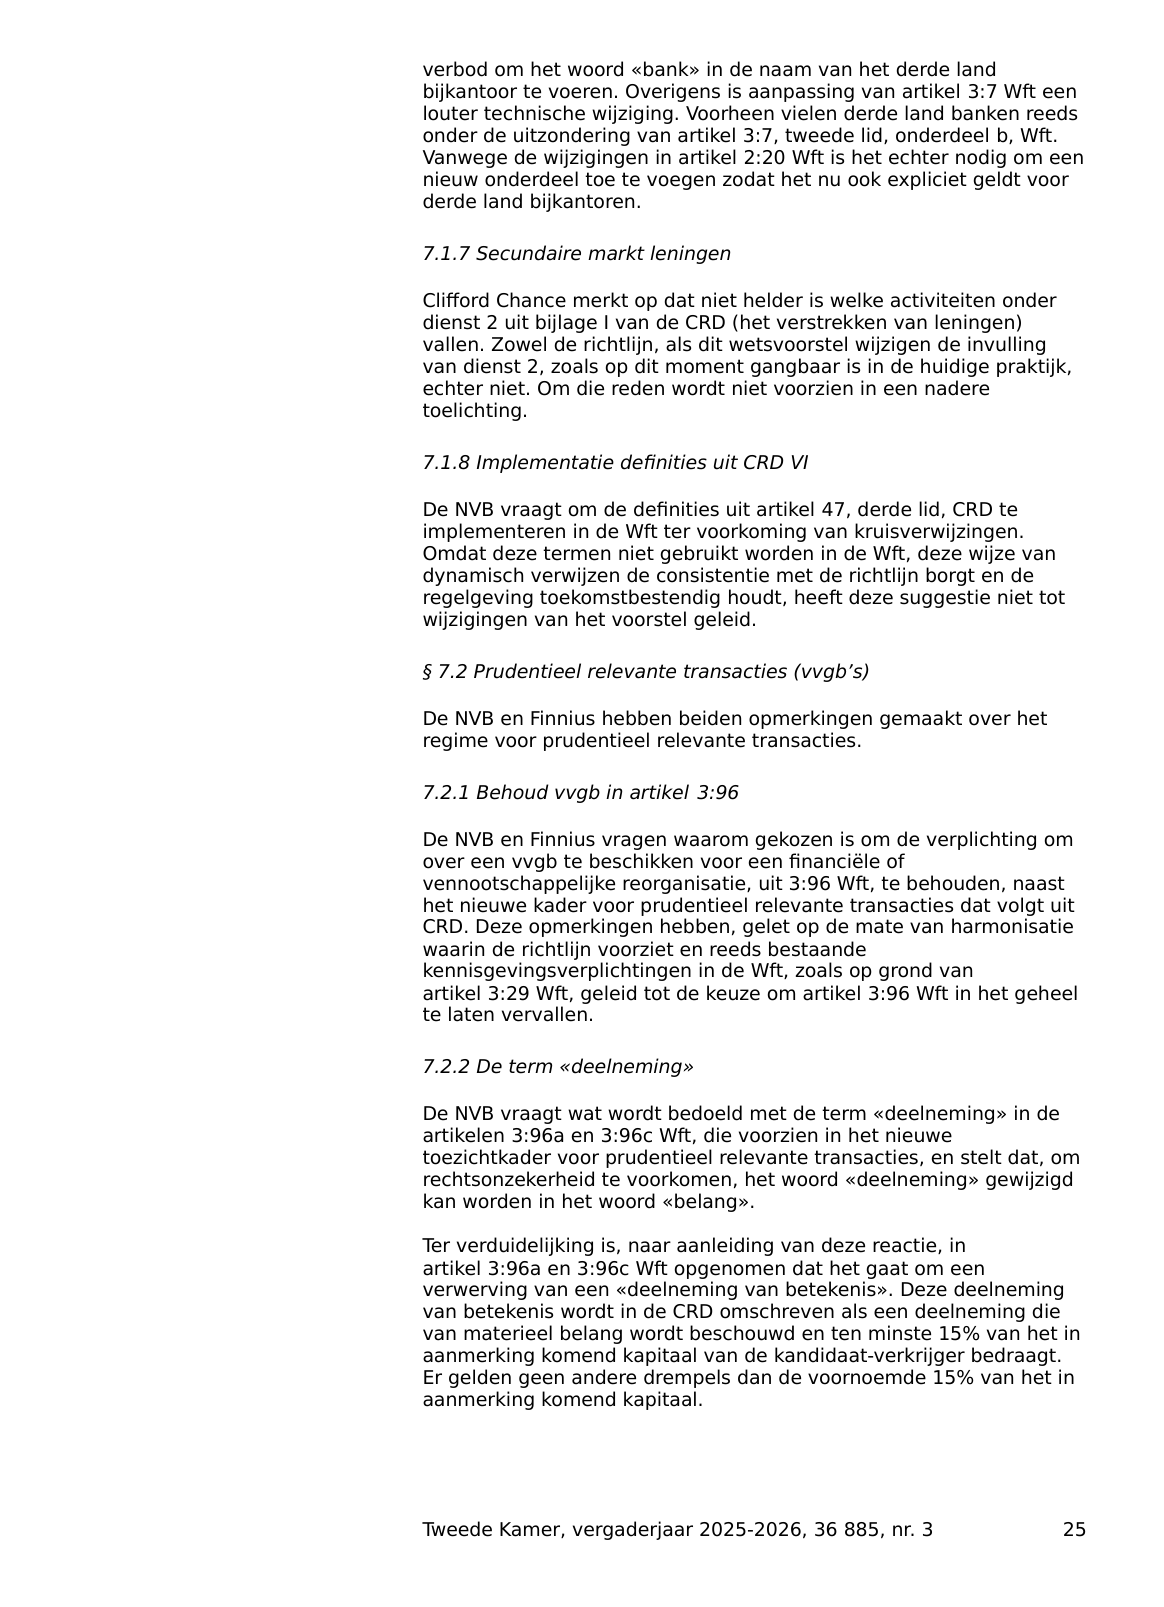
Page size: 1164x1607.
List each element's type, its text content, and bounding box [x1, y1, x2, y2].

text Ter verduidelijking is, naar aanleiding van deze reactie, in artikel 3:96a en 3:96c Wft opgenomen dat het gaat om een verwerving van een «deelneming van betekenis». Deze deelneming van betekenis wordt in de CRD omschreven als een deelneming die van materieel belang wordt beschouwd en ten minste 15% van het in aanmerking komend kapitaal van de kandidaat-verkrijger bedraagt. Er gelden geen andere drempels dan de voornoemde 15% van het in aanmerking komend kapitaal. [422, 1235, 1087, 1411]
text De NVB en Finnius hebben beiden opmerkingen gemaakt over het regime voor prudentieel relevante transacties. [422, 708, 1087, 752]
subtitle 7.2.1 Behoud vvgb in artikel 3:96 [422, 782, 1087, 803]
subtitle 7.1.8 Implementatie definities uit CRD VI [422, 452, 1087, 474]
text verbod om het woord «bank» in de naam van het derde land bijkantoor te voeren. Overigens is aanpassing van artikel 3:7 Wft een louter technische wijziging. Voorheen vielen derde land banken reeds onder de uitzondering van artikel 3:7, tweede lid, onderdeel b, Wft. Vanwege de wijzigingen in artikel 2:20 Wft is het echter nodig om een nieuw onderdeel toe te voegen zodat het nu ook expliciet geldt voor derde land bijkantoren. [422, 59, 1087, 213]
text De NVB vraagt om de definities uit artikel 47, derde lid, CRD te implementeren in de Wft ter voorkoming van kruisverwijzingen. Omdat deze termen niet gebruikt worden in de Wft, deze wijze van dynamisch verwijzen de consistentie met de richtlijn borgt en de regelgeving toekomstbestendig houdt, heeft deze suggestie niet tot wijzigingen van het voorstel geleid. [422, 499, 1087, 631]
subtitle § 7.2 Prudentieel relevante transacties (vvgb’s) [422, 661, 1087, 683]
subtitle 7.2.2 De term «deelneming» [422, 1056, 1087, 1078]
text De NVB en Finnius vragen waarom gekozen is om de verplichting om over een vvgb te beschikken voor een financiële of vennootschappelijke reorganisatie, uit 3:96 Wft, te behouden, naast het nieuwe kader voor prudentieel relevante transacties dat volgt uit CRD. Deze opmerkingen hebben, gelet op de mate van harmonisatie waarin de richtlijn voorziet en reeds bestaande kennisgevingsverplichtingen in de Wft, zoals op grond van artikel 3:29 Wft, geleid tot de keuze om artikel 3:96 Wft in het geheel te laten vervallen. [422, 828, 1087, 1026]
text De NVB vraagt wat wordt bedoeld met de term «deelneming» in de artikelen 3:96a en 3:96c Wft, die voorzien in het nieuwe toezichtkader voor prudentieel relevante transacties, en stelt dat, om rechtsonzekerheid te voorkomen, het woord «deelneming» gewijzigd kan worden in het woord «belang». [422, 1103, 1087, 1213]
text Clifford Chance merkt op dat niet helder is welke activiteiten onder dienst 2 uit bijlage I van de CRD (het verstrekken van leningen) vallen. Zowel de richtlijn, als dit wetsvoorstel wijzigen de invulling van dienst 2, zoals op dit moment gangbaar is in de huidige praktijk, echter niet. Om die reden wordt niet voorzien in een nadere toelichting. [422, 290, 1087, 422]
subtitle 7.1.7 Secundaire markt leningen [422, 243, 1087, 265]
